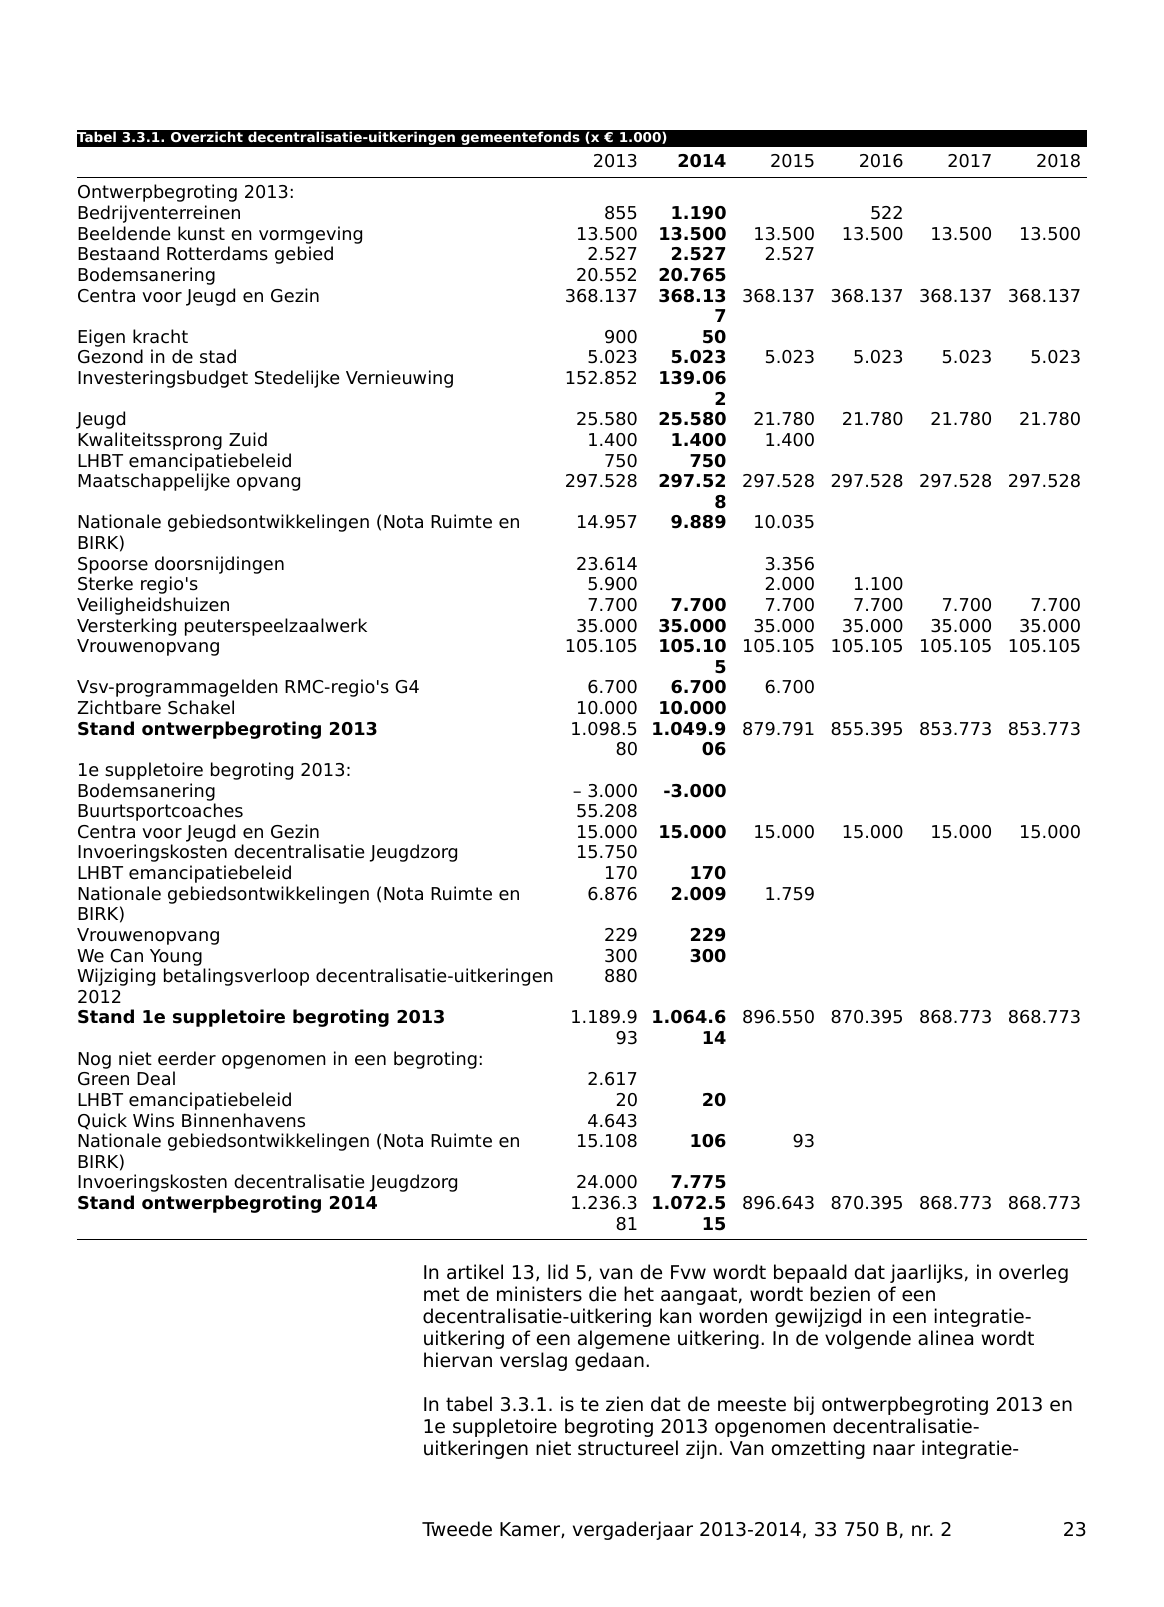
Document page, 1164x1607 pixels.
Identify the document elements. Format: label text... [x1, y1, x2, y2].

table_cell 5.023 [555, 348, 644, 368]
table_cell 15.750 [555, 843, 644, 863]
table_cell 50 [644, 327, 732, 347]
table_cell [821, 327, 909, 347]
table_cell Green Deal [77, 1069, 555, 1090]
table_cell Vrouwenopvang [77, 925, 555, 946]
table_cell 297.528 [998, 471, 1087, 512]
table_cell 297.528 [732, 471, 821, 512]
table_cell 35.000 [821, 616, 909, 636]
table_cell Buurtsportcoaches [77, 801, 555, 822]
table_cell [821, 843, 909, 863]
table_cell 368.137 [998, 286, 1087, 327]
table_cell 368.137 [644, 286, 732, 327]
table_cell [732, 843, 821, 863]
table_cell [821, 678, 909, 698]
table_cell 13.500 [909, 224, 998, 244]
table_cell [644, 843, 732, 863]
table_cell [998, 781, 1087, 801]
table_cell 1.098.580 [555, 719, 644, 760]
table_cell [909, 760, 998, 781]
table_cell 105.105 [998, 636, 1087, 677]
table_cell [909, 178, 998, 203]
table_cell [998, 801, 1087, 822]
table_cell Nationale gebiedsontwikkelingen (Nota Ruimte en BIRK) [77, 1131, 555, 1172]
table_cell [732, 1090, 821, 1111]
table_cell 35.000 [909, 616, 998, 636]
table_cell [644, 801, 732, 822]
table_cell 35.000 [555, 616, 644, 636]
table_cell [998, 554, 1087, 574]
table_cell 5.023 [821, 348, 909, 368]
table_cell [909, 843, 998, 863]
table_cell [732, 1049, 821, 1069]
table_cell 900 [555, 327, 644, 347]
table_cell 2.527 [732, 244, 821, 265]
table_cell [998, 1090, 1087, 1111]
table_cell [909, 327, 998, 347]
table_cell [821, 1049, 909, 1069]
table_cell [555, 1049, 644, 1069]
table_cell [998, 698, 1087, 719]
table_cell [909, 863, 998, 884]
table_cell 13.500 [821, 224, 909, 244]
table_cell 25.580 [555, 409, 644, 430]
table_cell 853.773 [998, 719, 1087, 760]
table_cell [909, 1069, 998, 1090]
table_cell Veiligheidshuizen [77, 595, 555, 616]
table_cell 20.552 [555, 265, 644, 286]
table_cell [644, 966, 732, 1007]
table_cell 750 [555, 451, 644, 471]
table_cell [998, 265, 1087, 286]
table_cell Versterking peuterspeelzaalwerk [77, 616, 555, 636]
table_cell [644, 178, 732, 203]
table_cell 2013 [555, 147, 644, 177]
table_cell [998, 244, 1087, 265]
table_cell 1.064.614 [644, 1008, 732, 1049]
table_cell 139.062 [644, 368, 732, 409]
table_cell 1.189.993 [555, 1008, 644, 1049]
table_cell 2.527 [644, 244, 732, 265]
table_cell 35.000 [732, 616, 821, 636]
table_cell 15.000 [644, 822, 732, 842]
table_cell [821, 513, 909, 554]
table_cell 368.137 [821, 286, 909, 327]
table_cell [644, 574, 732, 595]
table_cell Bestaand Rotterdams gebied [77, 244, 555, 265]
table_cell 10.000 [644, 698, 732, 719]
table_cell Gezond in de stad [77, 348, 555, 368]
table_cell 297.528 [555, 471, 644, 512]
table_cell Zichtbare Schakel [77, 698, 555, 719]
table_header Tabel 3.3.1. Overzicht decentralisatie-uitkeringen gemeentefonds (x € 1.000) [77, 130, 1087, 146]
table_cell 6.700 [732, 678, 821, 698]
table_cell 896.550 [732, 1008, 821, 1049]
table_cell [732, 698, 821, 719]
table_cell [732, 966, 821, 1007]
table_cell 2017 [909, 147, 998, 177]
table_cell 2016 [821, 147, 909, 177]
table_cell [998, 678, 1087, 698]
table_cell [821, 1111, 909, 1131]
table_cell [732, 368, 821, 409]
table_cell Ontwerpbegroting 2013: [77, 178, 555, 203]
table_cell [732, 1069, 821, 1090]
table_cell Bedrijventerreinen [77, 203, 555, 224]
table_cell 2.527 [555, 244, 644, 265]
table_cell [909, 1173, 998, 1193]
table_cell 3.356 [732, 554, 821, 574]
table_cell 868.773 [998, 1008, 1087, 1049]
table_cell [644, 760, 732, 781]
text In artikel 13, lid 5, van de Fvw wordt bepaald dat jaarlijks, in overleg met de ministers die het aangaat, wordt bezien of een decentralisatie-uitkering kan worden gewijzigd in een integratie-uitkering of een algemene uitkering. In de volgende alinea wordt hiervan verslag gedaan. [422, 1262, 1087, 1372]
table_cell 13.500 [555, 224, 644, 244]
table_cell 6.876 [555, 884, 644, 925]
table_cell 750 [644, 451, 732, 471]
table_cell [998, 451, 1087, 471]
table_cell 879.791 [732, 719, 821, 760]
table_cell [998, 1069, 1087, 1090]
table_cell Bodemsanering [77, 781, 555, 801]
table_cell [821, 178, 909, 203]
table_cell [732, 265, 821, 286]
table_cell 2.617 [555, 1069, 644, 1090]
table_cell We Can Young [77, 946, 555, 966]
table_cell 14.957 [555, 513, 644, 554]
table_cell [821, 244, 909, 265]
table_cell Invoeringskosten decentralisatie Jeugdzorg [77, 1173, 555, 1193]
table_cell 21.780 [909, 409, 998, 430]
table_cell [909, 265, 998, 286]
table_cell [909, 430, 998, 451]
table_cell 20 [555, 1090, 644, 1111]
table_cell [732, 327, 821, 347]
table_cell 368.137 [732, 286, 821, 327]
table_cell Wijziging betalingsverloop decentralisatie-uitkeringen 2012 [77, 966, 555, 1007]
table_cell 21.780 [821, 409, 909, 430]
table_cell 300 [555, 946, 644, 966]
table_cell LHBT emancipatiebeleid [77, 863, 555, 884]
table_cell [998, 1131, 1087, 1172]
table_cell [909, 451, 998, 471]
table_cell 868.773 [909, 1008, 998, 1049]
table_cell 5.023 [909, 348, 998, 368]
table_cell 1.400 [644, 430, 732, 451]
table_cell [998, 513, 1087, 554]
table_cell [998, 925, 1087, 946]
table_cell 297.528 [909, 471, 998, 512]
table_cell 55.208 [555, 801, 644, 822]
table_cell 2015 [732, 147, 821, 177]
table_cell [909, 368, 998, 409]
table_cell 7.700 [821, 595, 909, 616]
table_cell [998, 574, 1087, 595]
table_cell -3.000 [644, 781, 732, 801]
table_cell 35.000 [644, 616, 732, 636]
table_cell 15.000 [821, 822, 909, 842]
table_cell 13.500 [998, 224, 1087, 244]
table_cell [998, 430, 1087, 451]
table_cell 106 [644, 1131, 732, 1172]
table_cell 15.000 [555, 822, 644, 842]
table_cell 522 [821, 203, 909, 224]
table_cell [909, 574, 998, 595]
table_cell [821, 1173, 909, 1193]
table_cell 1.759 [732, 884, 821, 925]
table_cell 6.700 [644, 678, 732, 698]
table_cell 1.049.906 [644, 719, 732, 760]
table_cell [909, 513, 998, 554]
table_cell LHBT emancipatiebeleid [77, 451, 555, 471]
table_cell 105.105 [821, 636, 909, 677]
table_cell [821, 884, 909, 925]
table_cell Sterke regio's [77, 574, 555, 595]
table_cell [732, 760, 821, 781]
table_cell Quick Wins Binnenhavens [77, 1111, 555, 1131]
table_cell Vsv-programmagelden RMC-regio's G4 [77, 678, 555, 698]
table_cell 105.105 [644, 636, 732, 677]
table_cell 1.236.381 [555, 1193, 644, 1239]
table_cell 870.395 [821, 1008, 909, 1049]
table_cell [732, 863, 821, 884]
table_cell [998, 946, 1087, 966]
table_cell 13.500 [732, 224, 821, 244]
table_cell 20.765 [644, 265, 732, 286]
table_cell [998, 1173, 1087, 1193]
table_cell 25.580 [644, 409, 732, 430]
table_cell Invoeringskosten decentralisatie Jeugdzorg [77, 843, 555, 863]
table_cell 7.700 [555, 595, 644, 616]
table_cell 2.009 [644, 884, 732, 925]
table_cell Jeugd [77, 409, 555, 430]
table_cell 368.137 [909, 286, 998, 327]
table_cell [909, 966, 998, 1007]
table_cell Nationale gebiedsontwikkelingen (Nota Ruimte en BIRK) [77, 513, 555, 554]
table_cell [821, 430, 909, 451]
table_cell [909, 203, 998, 224]
table_cell [732, 178, 821, 203]
table_cell [644, 1069, 732, 1090]
table_cell 24.000 [555, 1173, 644, 1193]
table_cell – 3.000 [555, 781, 644, 801]
table_cell 297.528 [644, 471, 732, 512]
table_cell [821, 1090, 909, 1111]
table_cell 870.395 [821, 1193, 909, 1239]
table_cell Centra voor Jeugd en Gezin [77, 286, 555, 327]
text In tabel 3.3.1. is te zien dat de meeste bij ontwerpbegroting 2013 en 1e suppletoire begroting 2013 opgenomen decentralisatie-uitkeringen niet structureel zijn. Van omzetting naar integratie- [422, 1394, 1087, 1460]
table_cell [732, 925, 821, 946]
table_cell [821, 265, 909, 286]
table_cell Spoorse doorsnijdingen [77, 554, 555, 574]
table_cell 297.528 [821, 471, 909, 512]
table_cell 2014 [644, 147, 732, 177]
table_cell [821, 368, 909, 409]
table_cell [998, 1049, 1087, 1069]
table_cell 7.700 [998, 595, 1087, 616]
table_cell [998, 327, 1087, 347]
table_cell 7.775 [644, 1173, 732, 1193]
table_cell 7.700 [644, 595, 732, 616]
table_cell 21.780 [998, 409, 1087, 430]
table_cell [821, 1069, 909, 1090]
table_cell 5.023 [644, 348, 732, 368]
table_cell Stand ontwerpbegroting 2014 [77, 1193, 555, 1239]
table_cell [909, 678, 998, 698]
table_cell [732, 946, 821, 966]
table_cell [821, 863, 909, 884]
table_cell [732, 1173, 821, 1193]
table_cell 105.105 [909, 636, 998, 677]
table_cell 368.137 [555, 286, 644, 327]
table_cell 15.000 [998, 822, 1087, 842]
table_cell [909, 698, 998, 719]
table_cell [732, 1111, 821, 1131]
table_cell 23.614 [555, 554, 644, 574]
table_cell 170 [644, 863, 732, 884]
table_cell Centra voor Jeugd en Gezin [77, 822, 555, 842]
table_cell [998, 368, 1087, 409]
table_cell 853.773 [909, 719, 998, 760]
table_cell 300 [644, 946, 732, 966]
table_cell [821, 760, 909, 781]
table_cell [644, 554, 732, 574]
table_cell [998, 178, 1087, 203]
table_cell Vrouwenopvang [77, 636, 555, 677]
table_cell 1.072.515 [644, 1193, 732, 1239]
table_cell 229 [555, 925, 644, 946]
table_cell Investeringsbudget Stedelijke Vernieuwing [77, 368, 555, 409]
table_cell [909, 946, 998, 966]
table_cell 1.400 [732, 430, 821, 451]
table_cell 229 [644, 925, 732, 946]
table_cell [909, 925, 998, 946]
table_cell [998, 203, 1087, 224]
table_cell [909, 1111, 998, 1131]
table_cell 170 [555, 863, 644, 884]
table_cell 896.643 [732, 1193, 821, 1239]
table_cell [732, 781, 821, 801]
table_cell [909, 781, 998, 801]
table_cell [821, 925, 909, 946]
table_cell 868.773 [998, 1193, 1087, 1239]
table_cell [998, 863, 1087, 884]
table_cell 880 [555, 966, 644, 1007]
table_cell 868.773 [909, 1193, 998, 1239]
table_cell 152.852 [555, 368, 644, 409]
table_cell 10.000 [555, 698, 644, 719]
table_cell [821, 801, 909, 822]
table_cell 15.108 [555, 1131, 644, 1172]
table_cell 10.035 [732, 513, 821, 554]
table_cell [821, 1131, 909, 1172]
table_cell 15.000 [909, 822, 998, 842]
table_cell 7.700 [909, 595, 998, 616]
table_cell Eigen kracht [77, 327, 555, 347]
table_cell 7.700 [732, 595, 821, 616]
table_cell 35.000 [998, 616, 1087, 636]
table_cell 2.000 [732, 574, 821, 595]
table_cell [909, 1131, 998, 1172]
table_cell [732, 801, 821, 822]
table_cell 1.190 [644, 203, 732, 224]
table_cell Maatschappelijke opvang [77, 471, 555, 512]
table_cell [732, 451, 821, 471]
table_cell [909, 884, 998, 925]
table_cell [555, 178, 644, 203]
table_cell [821, 451, 909, 471]
table_cell 13.500 [644, 224, 732, 244]
table_cell Bodemsanering [77, 265, 555, 286]
table_cell 855.395 [821, 719, 909, 760]
table_cell [821, 781, 909, 801]
table_cell Beeldende kunst en vormgeving [77, 224, 555, 244]
table_cell [644, 1111, 732, 1131]
table_cell 1.400 [555, 430, 644, 451]
table_cell 15.000 [732, 822, 821, 842]
table_cell 5.023 [998, 348, 1087, 368]
table_cell [998, 884, 1087, 925]
table_cell 1.100 [821, 574, 909, 595]
table_cell [998, 966, 1087, 1007]
table_cell [732, 203, 821, 224]
table_cell [909, 1049, 998, 1069]
table_cell 2018 [998, 147, 1087, 177]
table_cell 5.023 [732, 348, 821, 368]
table_cell 21.780 [732, 409, 821, 430]
table_cell [909, 244, 998, 265]
table_cell 105.105 [732, 636, 821, 677]
table_cell LHBT emancipatiebeleid [77, 1090, 555, 1111]
table_cell Stand 1e suppletoire begroting 2013 [77, 1008, 555, 1049]
table_cell [821, 946, 909, 966]
table_cell [821, 554, 909, 574]
table_cell [909, 801, 998, 822]
table_cell 105.105 [555, 636, 644, 677]
table_cell 1e suppletoire begroting 2013: [77, 760, 555, 781]
table_cell [821, 698, 909, 719]
table_cell [77, 147, 555, 177]
table_cell 20 [644, 1090, 732, 1111]
table_cell 5.900 [555, 574, 644, 595]
table_cell Nationale gebiedsontwikkelingen (Nota Ruimte en BIRK) [77, 884, 555, 925]
table_cell 855 [555, 203, 644, 224]
table_cell Nog niet eerder opgenomen in een begroting: [77, 1049, 555, 1069]
table_cell [909, 554, 998, 574]
table_cell [821, 966, 909, 1007]
table_cell 4.643 [555, 1111, 644, 1131]
table_cell [998, 843, 1087, 863]
table_cell Stand ontwerpbegroting 2013 [77, 719, 555, 760]
table_cell [909, 1090, 998, 1111]
table_cell 9.889 [644, 513, 732, 554]
table_cell 6.700 [555, 678, 644, 698]
table_cell [998, 760, 1087, 781]
table_cell 93 [732, 1131, 821, 1172]
table_cell Kwaliteitssprong Zuid [77, 430, 555, 451]
table_cell [644, 1049, 732, 1069]
table_cell [555, 760, 644, 781]
table_cell [998, 1111, 1087, 1131]
